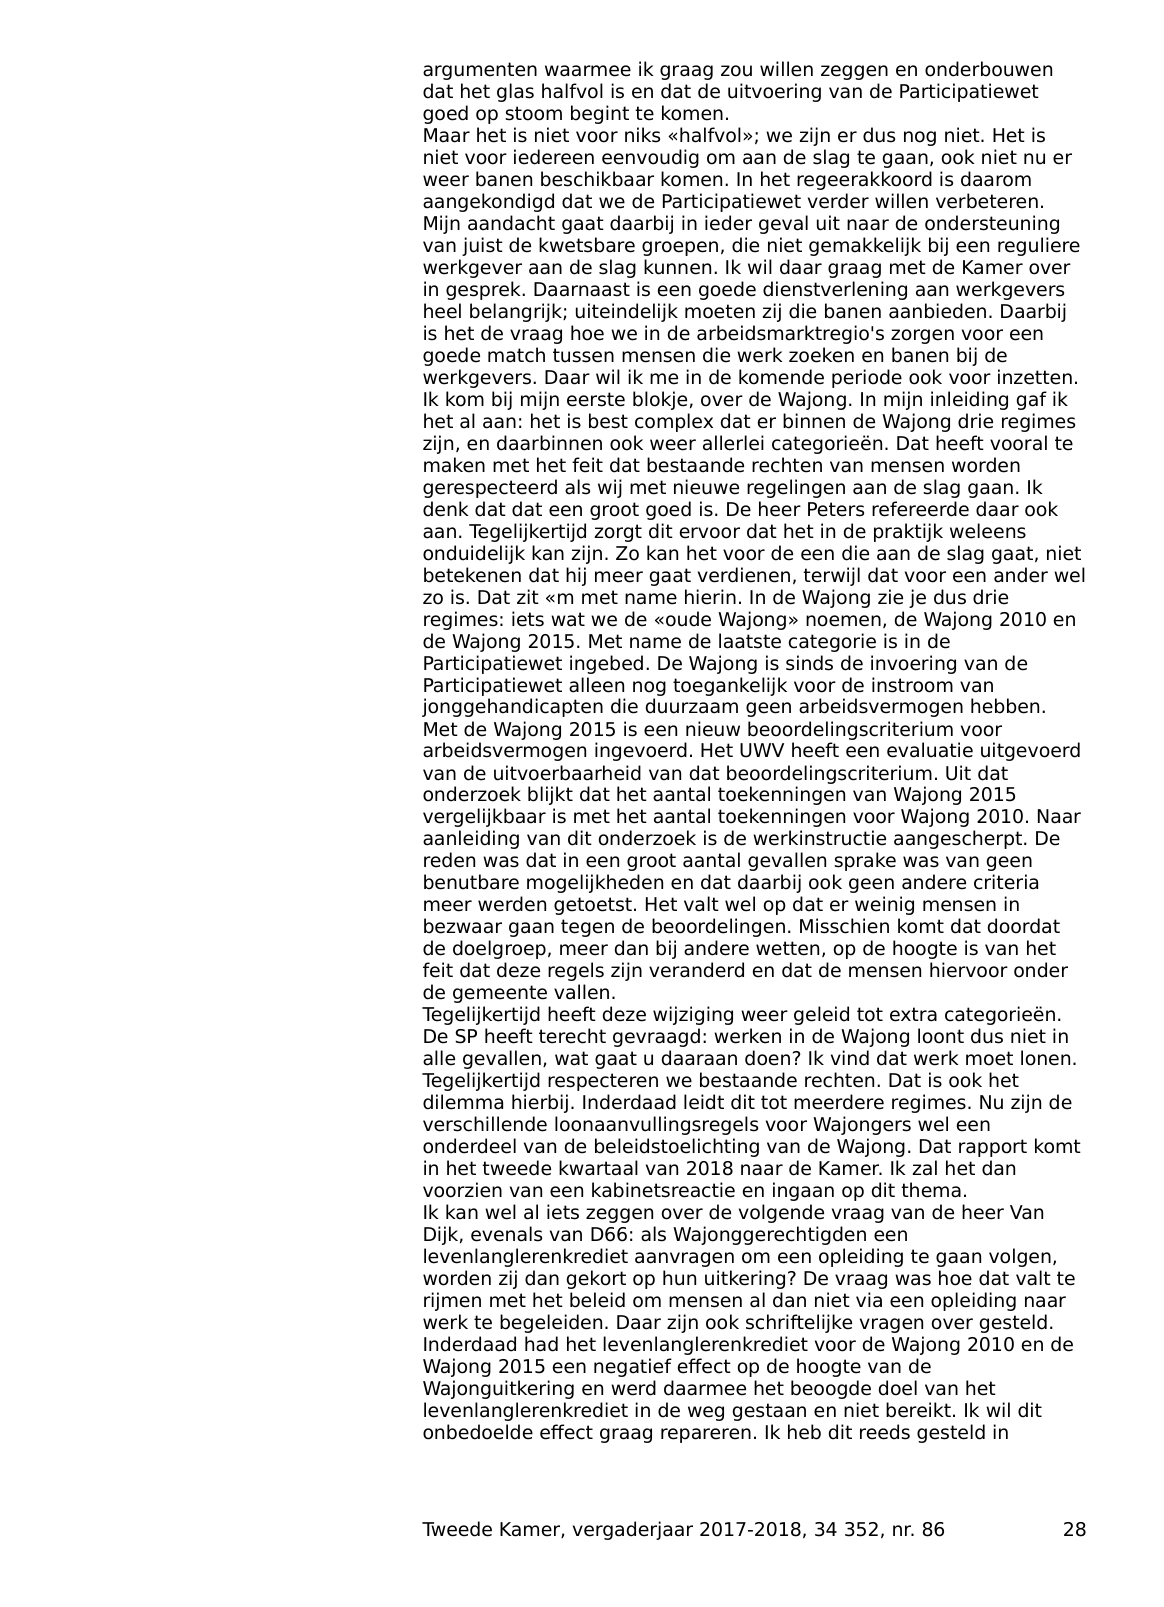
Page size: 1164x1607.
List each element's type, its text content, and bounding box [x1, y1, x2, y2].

text Ik kan wel al iets zeggen over de volgende vraag van de heer Van Dijk, evenals van D66: als Wajonggerechtigden een levenlanglerenkrediet aanvragen om een opleiding te gaan volgen, worden zij dan gekort op hun uitkering? De vraag was hoe dat valt te rijmen met het beleid om mensen al dan niet via een opleiding naar werk te begeleiden. Daar zijn ook schriftelijke vragen over gesteld. Inderdaad had het levenlanglerenkrediet voor de Wajong 2010 en de Wajong 2015 een negatief effect op de hoogte van de Wajonguitkering en werd daarmee het beoogde doel van het levenlanglerenkrediet in de weg gestaan en niet bereikt. Ik wil dit onbedoelde effect graag repareren. Ik heb dit reeds gesteld in [422, 1202, 1087, 1444]
text Ik kom bij mijn eerste blokje, over de Wajong. In mijn inleiding gaf ik het al aan: het is best complex dat er binnen de Wajong drie regimes zijn, en daarbinnen ook weer allerlei categorieën. Dat heeft vooral te maken met het feit dat bestaande rechten van mensen worden gerespecteerd als wij met nieuwe regelingen aan de slag gaan. Ik denk dat dat een groot goed is. De heer Peters refereerde daar ook aan. Tegelijkertijd zorgt dit ervoor dat het in de praktijk weleens onduidelijk kan zijn. Zo kan het voor de een die aan de slag gaat, niet betekenen dat hij meer gaat verdienen, terwijl dat voor een ander wel zo is. Dat zit «m met name hierin. In de Wajong zie je dus drie regimes: iets wat we de «oude Wajong» noemen, de Wajong 2010 en de Wajong 2015. Met name de laatste categorie is in de Participatiewet ingebed. De Wajong is sinds de invoering van de Participatiewet alleen nog toegankelijk voor de instroom van jonggehandicapten die duurzaam geen arbeidsvermogen hebben. Met de Wajong 2015 is een nieuw beoordelingscriterium voor arbeidsvermogen ingevoerd. Het UWV heeft een evaluatie uitgevoerd van de uitvoerbaarheid van dat beoordelingscriterium. Uit dat onderzoek blijkt dat het aantal toekenningen van Wajong 2015 vergelijkbaar is met het aantal toekenningen voor Wajong 2010. Naar aanleiding van dit onderzoek is de werkinstructie aangescherpt. De reden was dat in een groot aantal gevallen sprake was van geen benutbare mogelijkheden en dat daarbij ook geen andere criteria meer werden getoetst. Het valt wel op dat er weinig mensen in bezwaar gaan tegen de beoordelingen. Misschien komt dat doordat de doelgroep, meer dan bij andere wetten, op de hoogte is van het feit dat deze regels zijn veranderd en dat de mensen hiervoor onder de gemeente vallen. [422, 389, 1087, 1004]
text Tegelijkertijd heeft deze wijziging weer geleid tot extra categorieën. De SP heeft terecht gevraagd: werken in de Wajong loont dus niet in alle gevallen, wat gaat u daaraan doen? Ik vind dat werk moet lonen. Tegelijkertijd respecteren we bestaande rechten. Dat is ook het dilemma hierbij. Inderdaad leidt dit tot meerdere regimes. Nu zijn de verschillende loonaanvullingsregels voor Wajongers wel een onderdeel van de beleidstoelichting van de Wajong. Dat rapport komt in het tweede kwartaal van 2018 naar de Kamer. Ik zal het dan voorzien van een kabinetsreactie en ingaan op dit thema. [422, 1004, 1087, 1202]
text argumenten waarmee ik graag zou willen zeggen en onderbouwen dat het glas halfvol is en dat de uitvoering van de Participatiewet goed op stoom begint te komen. [422, 59, 1087, 125]
text Maar het is niet voor niks «halfvol»; we zijn er dus nog niet. Het is niet voor iedereen eenvoudig om aan de slag te gaan, ook niet nu er weer banen beschikbaar komen. In het regeerakkoord is daarom aangekondigd dat we de Participatiewet verder willen verbeteren. Mijn aandacht gaat daarbij in ieder geval uit naar de ondersteuning van juist de kwetsbare groepen, die niet gemakkelijk bij een reguliere werkgever aan de slag kunnen. Ik wil daar graag met de Kamer over in gesprek. Daarnaast is een goede dienstverlening aan werkgevers heel belangrijk; uiteindelijk moeten zij die banen aanbieden. Daarbij is het de vraag hoe we in de arbeidsmarktregio's zorgen voor een goede match tussen mensen die werk zoeken en banen bij de werkgevers. Daar wil ik me in de komende periode ook voor inzetten. [422, 125, 1087, 389]
